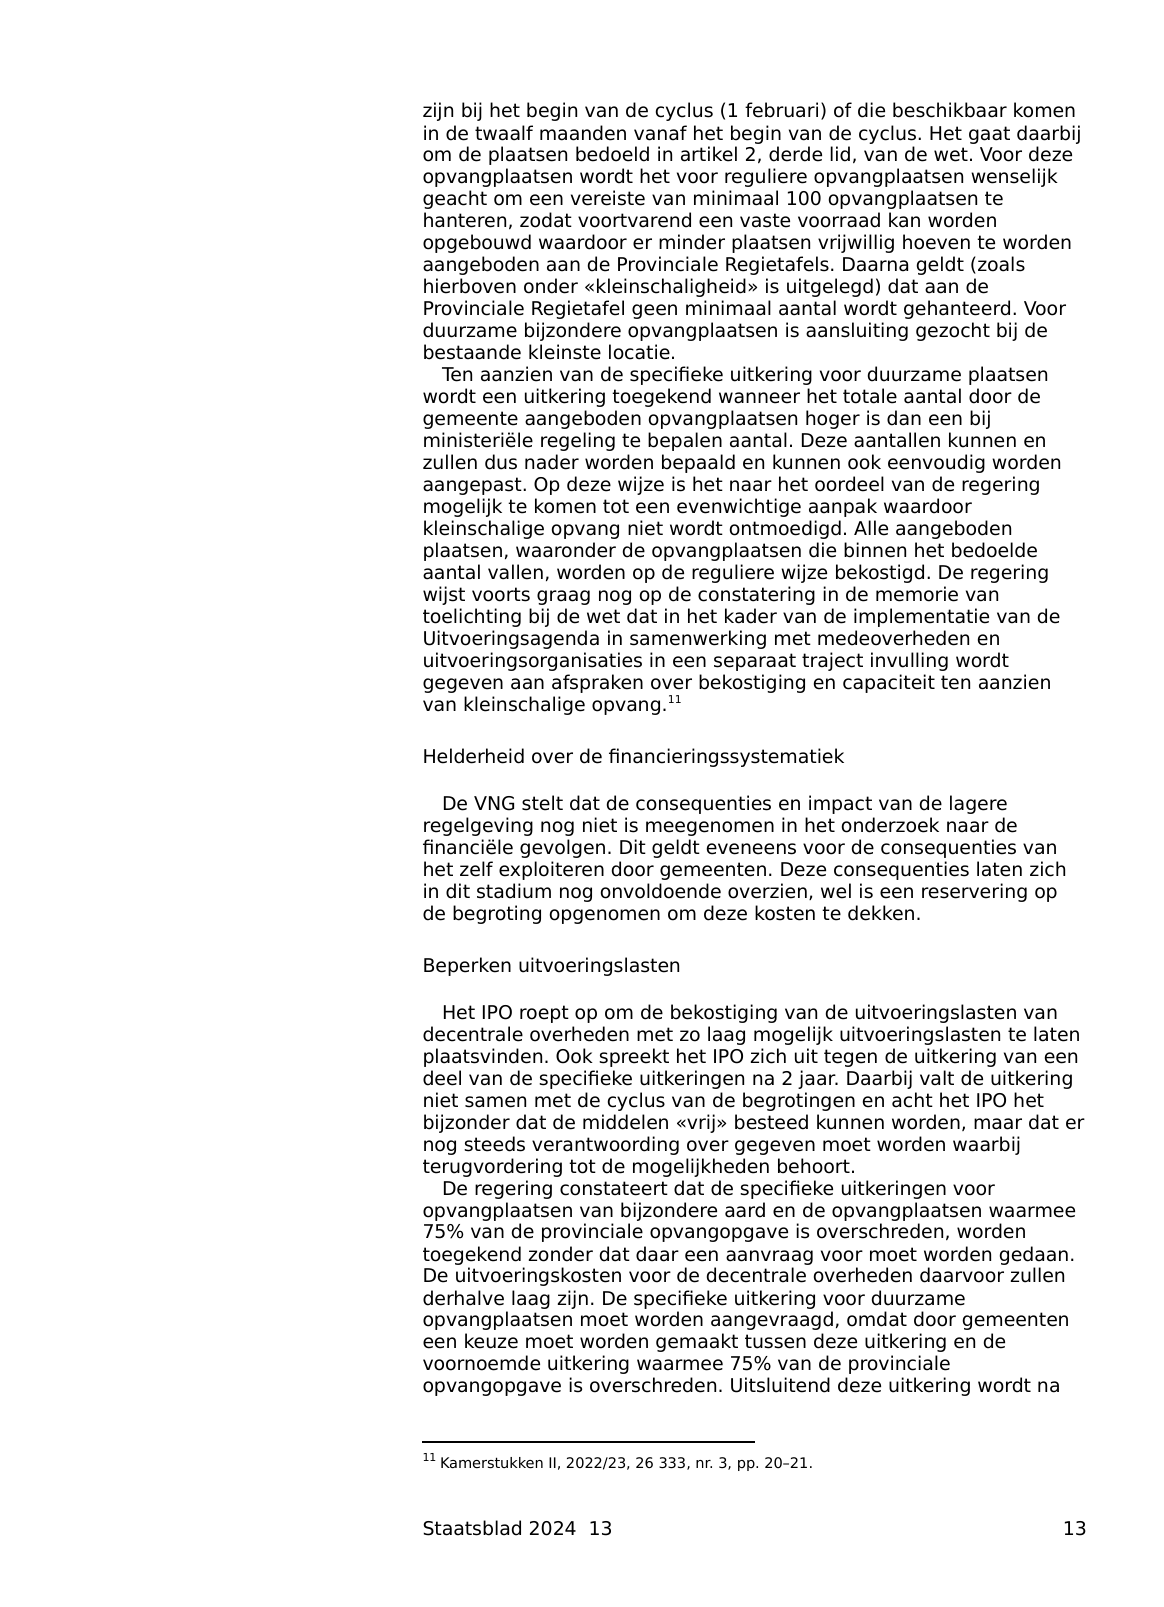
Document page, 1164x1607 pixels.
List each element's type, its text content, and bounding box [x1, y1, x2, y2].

text Ten aanzien van de specifieke uitkering voor duurzame plaatsen wordt een uitkering toegekend wanneer het totale aantal door de gemeente aangeboden opvangplaatsen hoger is dan een bij ministeriële regeling te bepalen aantal. Deze aantallen kunnen en zullen dus nader worden bepaald en kunnen ook eenvoudig worden aangepast. Op deze wijze is het naar het oordeel van de regering mogelijk te komen tot een evenwichtige aanpak waardoor kleinschalige opvang niet wordt ontmoedigd. Alle aangeboden plaatsen, waaronder de opvangplaatsen die binnen het bedoelde aantal vallen, worden op de reguliere wijze bekostigd. De regering wijst voorts graag nog op de constatering in de memorie van toelichting bij de wet dat in het kader van de implementatie van de Uitvoeringsagenda in samenwerking met medeoverheden en uitvoeringsorganisaties in een separaat traject invulling wordt gegeven aan afspraken over bekostiging en capaciteit ten aanzien van kleinschalige opvang. [422, 364, 1087, 716]
text zijn bij het begin van de cyclus (1 februari) of die beschikbaar komen in de twaalf maanden vanaf het begin van de cyclus. Het gaat daarbij om de plaatsen bedoeld in artikel 2, derde lid, van de wet. Voor deze opvangplaatsen wordt het voor reguliere opvangplaatsen wenselijk geacht om een vereiste van minimaal 100 opvangplaatsen te hanteren, zodat voortvarend een vaste voorraad kan worden opgebouwd waardoor er minder plaatsen vrijwillig hoeven te worden aangeboden aan de Provinciale Regietafels. Daarna geldt (zoals hierboven onder «kleinschaligheid» is uitgelegd) dat aan de Provinciale Regietafel geen minimaal aantal wordt gehanteerd. Voor duurzame bijzondere opvangplaatsen is aansluiting gezocht bij de bestaande kleinste locatie. [422, 100, 1087, 364]
subtitle Helderheid over de financieringssystematiek [422, 746, 1087, 768]
text De regering constateert dat de specifieke uitkeringen voor opvangplaatsen van bijzondere aard en de opvangplaatsen waarmee 75% van de provinciale opvangopgave is overschreden, worden toegekend zonder dat daar een aanvraag voor moet worden gedaan. De uitvoeringskosten voor de decentrale overheden daarvoor zullen derhalve laag zijn. De specifieke uitkering voor duurzame opvangplaatsen moet worden aangevraagd, omdat door gemeenten een keuze moet worden gemaakt tussen deze uitkering en de voornoemde uitkering waarmee 75% van de provinciale opvangopgave is overschreden. Uitsluitend deze uitkering wordt na [422, 1177, 1087, 1397]
text De VNG stelt dat de consequenties en impact van de lagere regelgeving nog niet is meegenomen in het onderzoek naar de financiële gevolgen. Dit geldt eveneens voor de consequenties van het zelf exploiteren door gemeenten. Deze consequenties laten zich in dit stadium nog onvoldoende overzien, wel is een reservering op de begroting opgenomen om deze kosten te dekken. [422, 793, 1087, 925]
text Kamerstukken II, 2022/23, 26 333, nr. 3, pp. 20–21. [422, 1451, 1087, 1473]
text Het IPO roept op om de bekostiging van de uitvoeringslasten van decentrale overheden met zo laag mogelijk uitvoeringslasten te laten plaatsvinden. Ook spreekt het IPO zich uit tegen de uitkering van een deel van de specifieke uitkeringen na 2 jaar. Daarbij valt de uitkering niet samen met de cyclus van de begrotingen en acht het IPO het bijzonder dat de middelen «vrij» besteed kunnen worden, maar dat er nog steeds verantwoording over gegeven moet worden waarbij terugvordering tot de mogelijkheden behoort. [422, 1002, 1087, 1177]
subtitle Beperken uitvoeringslasten [422, 955, 1087, 977]
